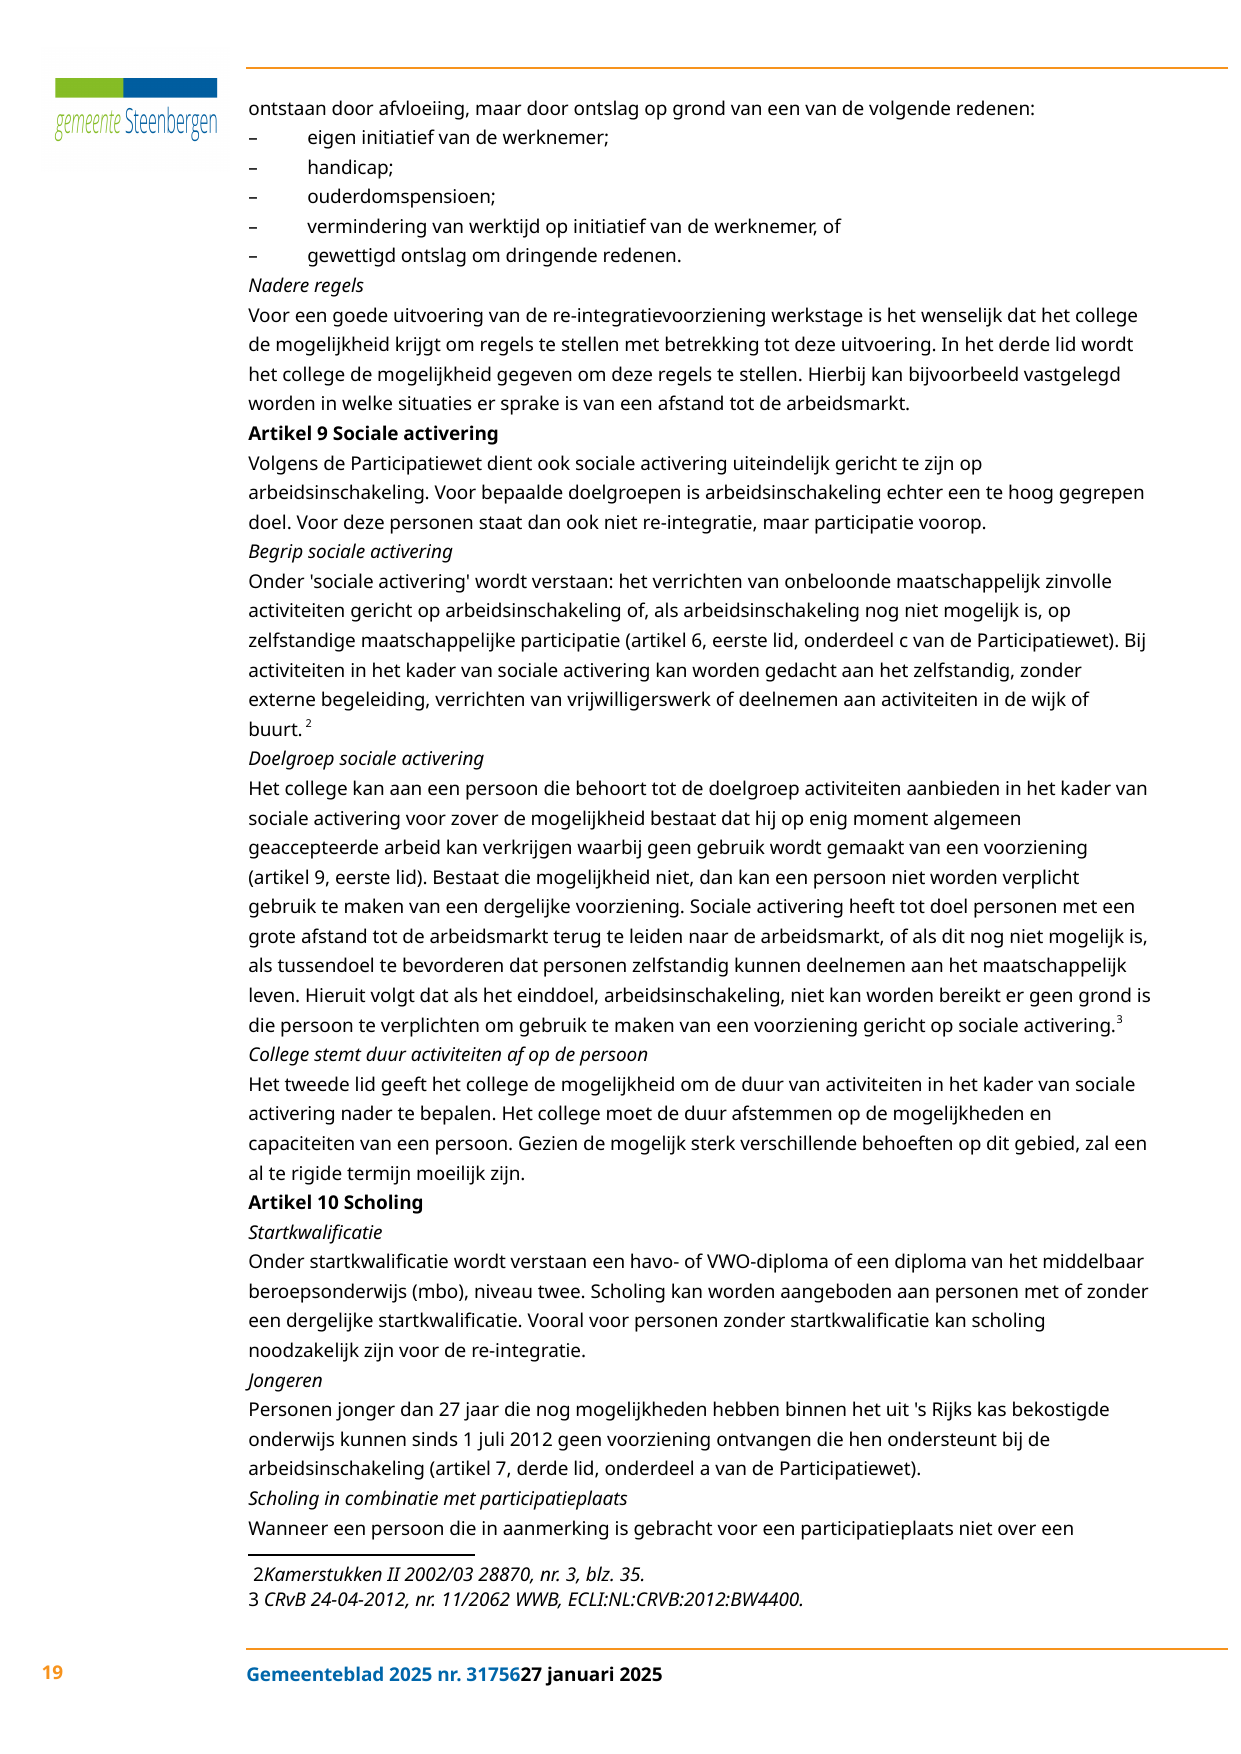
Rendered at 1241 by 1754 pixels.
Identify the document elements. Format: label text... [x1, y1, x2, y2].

text Kamerstukken II 2002/03 28870, nr. 3, blz. 35. [248, 1561, 1152, 1586]
text Artikel 9 Sociale activering [248, 420, 1152, 446]
text Onder startkwalificatie wordt verstaan een havo- of VWO-diploma of een diploma van het middelbaar beroepsonderwijs (mbo), niveau twee. Scholing kan worden aangeboden aan personen met of zonder een dergelijke startkwalificatie. Vooral voor personen zonder startkwalificatie kan scholing noodzakelijk zijn voor de re-integratie. [248, 1248, 1152, 1363]
text College stemt duur activiteiten af op de persoon [248, 1041, 1152, 1067]
text Voor een goede uitvoering van de re-integratievoorziening werkstage is het wenselijk dat het college de mogelijkheid krijgt om regels te stellen met betrekking tot deze uitvoering. In het derde lid wordt het college de mogelijkheid gegeven om deze regels te stellen. Hierbij kan bijvoorbeeld vastgelegd worden in welke situaties er sprake is van een afstand tot de arbeidsmarkt. [248, 302, 1152, 416]
text Het tweede lid geeft het college de mogelijkheid om de duur van activiteiten in het kader van sociale activering nader te bepalen. Het college moet de duur afstemmen op de mogelijkheden en capaciteiten van een persoon. Gezien de mogelijk sterk verschillende behoeften op dit gebied, zal een al te rigide termijn moeilijk zijn. [248, 1071, 1152, 1186]
text Startkwalificatie [248, 1219, 1152, 1245]
picture [41, 47, 231, 172]
text Jongeren [248, 1367, 1152, 1393]
text Doelgroep sociale activering [248, 746, 1152, 771]
text CRvB 24-04-2012, nr. 11/2062 WWB, ECLI:NL:CRVB:2012:BW4400. [248, 1586, 1152, 1612]
list handicap; [248, 154, 1152, 180]
list ouderdomspensioen; [248, 183, 1152, 209]
text Wanneer een persoon die in aanmerking is gebracht voor een participatieplaats niet over een [248, 1515, 1152, 1541]
text Scholing in combinatie met participatieplaats [248, 1485, 1152, 1511]
list eigen initiatief van de werknemer; [248, 124, 1152, 150]
text Nadere regels [248, 272, 1152, 298]
text Artikel 10 Scholing [248, 1189, 1152, 1215]
text Volgens de Participatiewet dient ook sociale activering uiteindelijk gericht te zijn op arbeidsinschakeling. Voor bepaalde doelgroepen is arbeidsinschakeling echter een te hoog gegrepen doel. Voor deze personen staat dan ook niet re-integratie, maar participatie voorop. [248, 450, 1152, 535]
list vermindering van werktijd op initiatief van de werknemer, of [248, 213, 1152, 239]
text Onder 'sociale activering' wordt verstaan: het verrichten van onbeloonde maatschappelijk zinvolle activiteiten gericht op arbeidsinschakeling of, als arbeidsinschakeling nog niet mogelijk is, op zelfstandige maatschappelijke participatie (artikel 6, eerste lid, onderdeel c van de Participatiewet). Bij activiteiten in het kader van sociale activering kan worden gedacht aan het zelfstandig, zonder externe begeleiding, verrichten van vrijwilligerswerk of deelnemen aan activiteiten in de wijk of buurt. [248, 568, 1152, 742]
list gewettigd ontslag om dringende redenen. [248, 243, 1152, 268]
text Personen jonger dan 27 jaar die nog mogelijkheden hebben binnen het uit 's Rijks kas bekostigde onderwijs kunnen sinds 1 juli 2012 geen voorziening ontvangen die hen ondersteunt bij de arbeidsinschakeling (artikel 7, derde lid, onderdeel a van de Participatiewet). [248, 1396, 1152, 1481]
text Begrip sociale activering [248, 538, 1152, 564]
text ontstaan door afvloeiing, maar door ontslag op grond van een van de volgende redenen: [248, 95, 1152, 121]
text Het college kan aan een persoon die behoort tot de doelgroep activiteiten aanbieden in het kader van sociale activering voor zover de mogelijkheid bestaat dat hij op enig moment algemeen geaccepteerde arbeid kan verkrijgen waarbij geen gebruik wordt gemaakt van een voorziening (artikel 9, eerste lid). Bestaat die mogelijkheid niet, dan kan een persoon niet worden verplicht gebruik te maken van een dergelijke voorziening. Sociale activering heeft tot doel personen met een grote afstand tot de arbeidsmarkt terug te leiden naar de arbeidsmarkt, of als dit nog niet mogelijk is, als tussendoel te bevorderen dat personen zelfstandig kunnen deelnemen aan het maatschappelijk leven. Hieruit volgt dat als het einddoel, arbeidsinschakeling, niet kan worden bereikt er geen grond is die persoon te verplichten om gebruik te maken van een voorziening gericht op sociale activering. [248, 775, 1152, 1038]
